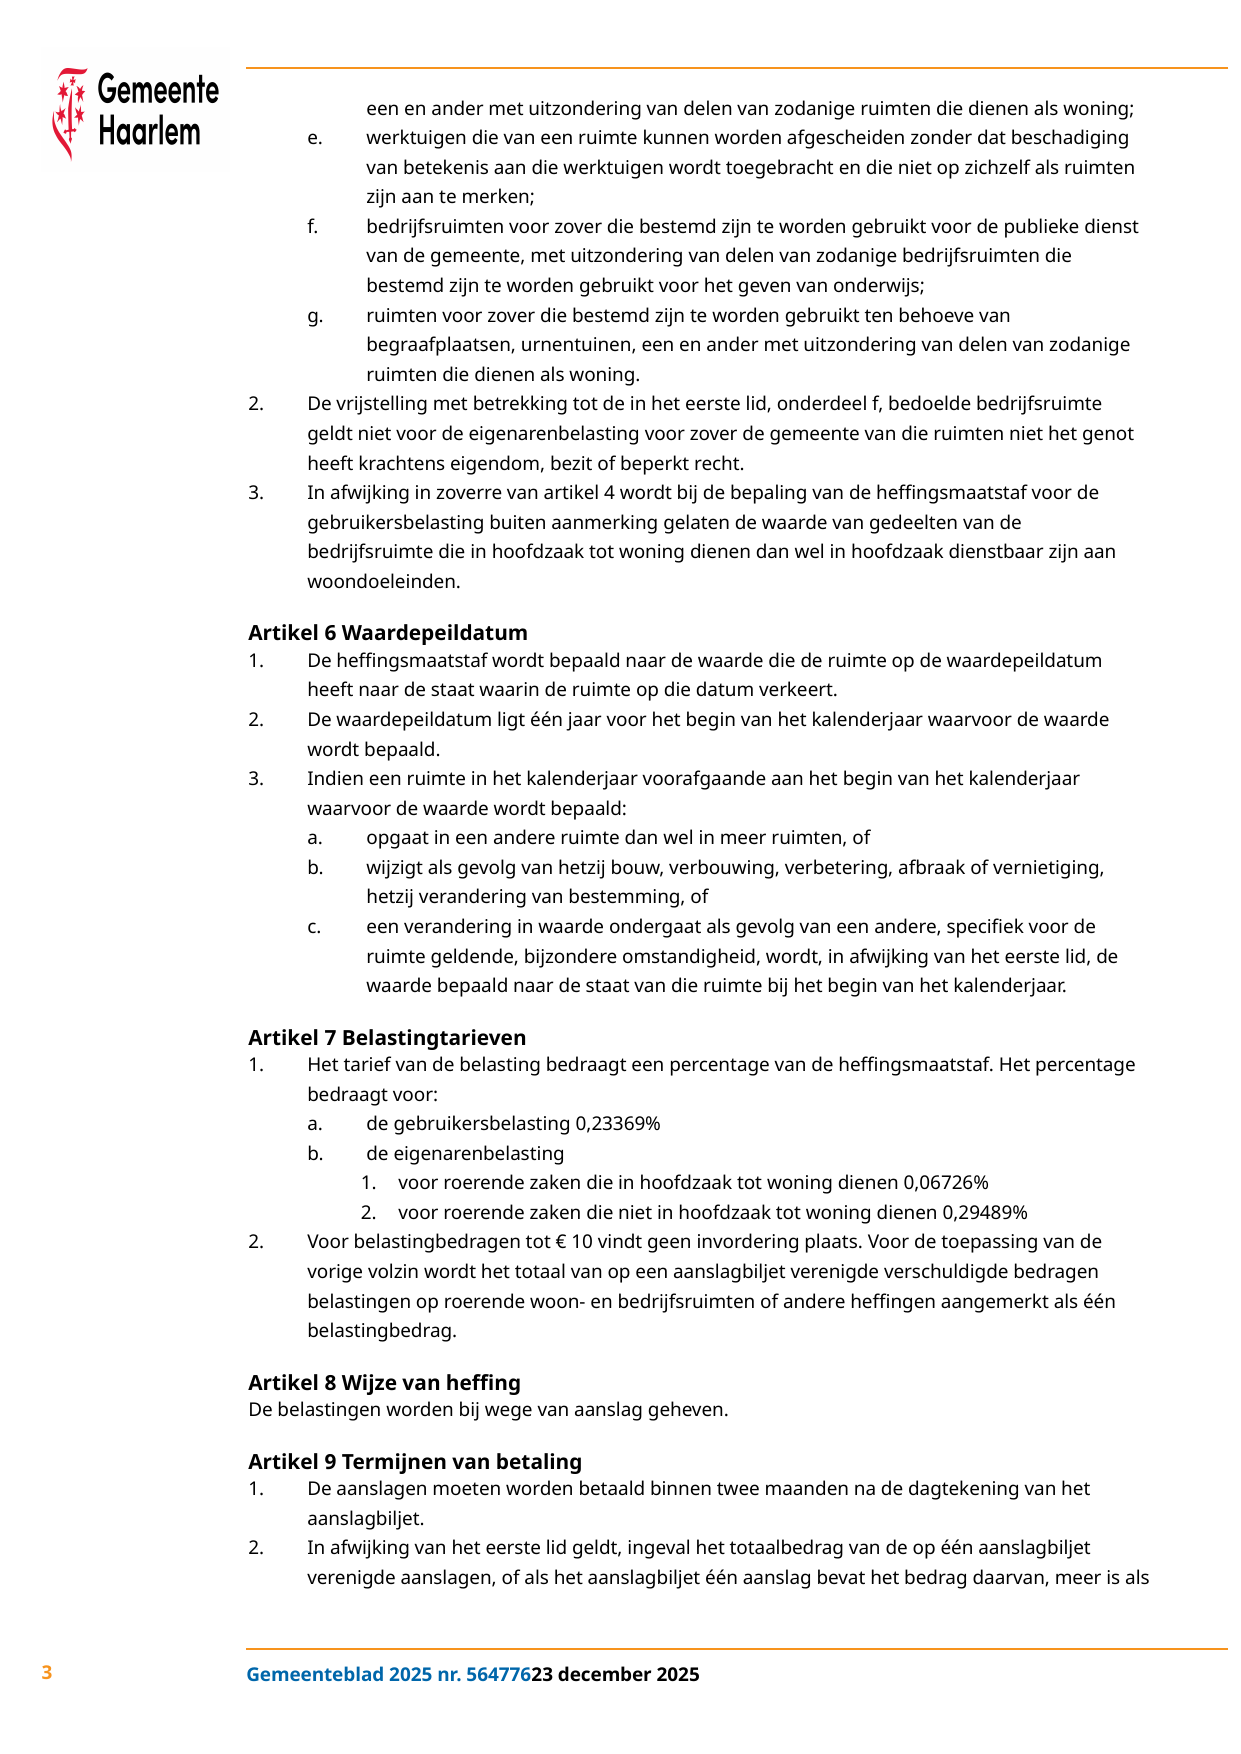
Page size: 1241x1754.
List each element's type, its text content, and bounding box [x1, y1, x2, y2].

list De vrijstelling met betrekking tot de in het eerste lid, onderdeel f, bedoelde bedrijfsruimte geldt niet voor de eigenarenbelasting voor zover de gemeente van die ruimten niet het genot heeft krachtens eigendom, bezit of beperkt recht. [248, 391, 1152, 476]
text Artikel 8 Wijze van heffing [248, 1368, 1152, 1396]
list Voor belastingbedragen tot € 10 vindt geen invordering plaats. Voor de toepassing van de vorige volzin wordt het totaal van op een aanslagbiljet verenigde verschuldigde bedragen belastingen op roerende woon- en bedrijfsruimten of andere heffingen aangemerkt als één belastingbedrag. [248, 1229, 1152, 1343]
list de eigenarenbelasting [307, 1140, 1152, 1166]
list werktuigen die van een ruimte kunnen worden afgescheiden zonder dat beschadiging van betekenis aan die werktuigen wordt toegebracht en die niet op zichzelf als ruimten zijn aan te merken; [307, 124, 1152, 209]
text Artikel 6 Waardepeildatum [248, 618, 1152, 647]
picture [41, 47, 231, 172]
list opgaat in een andere ruimte dan wel in meer ruimten, of [307, 824, 1152, 850]
list In afwijking van het eerste lid geldt, ingeval het totaalbedrag van de op één aanslagbiljet verenigde aanslagen, of als het aanslagbiljet één aanslag bevat het bedrag daarvan, meer is als [248, 1534, 1152, 1590]
list een en ander met uitzondering van delen van zodanige ruimten die dienen als woning; [307, 95, 1152, 121]
list De aanslagen moeten worden betaald binnen twee maanden na de dagtekening van het aanslagbiljet. [248, 1475, 1152, 1531]
list een verandering in waarde ondergaat als gevolg van een andere, specifiek voor de ruimte geldende, bijzondere omstandigheid, wordt, in afwijking van het eerste lid, de waarde bepaald naar de staat van die ruimte bij het begin van het kalenderjaar. [307, 913, 1152, 998]
list De waardepeildatum ligt één jaar voor het begin van het kalenderjaar waarvoor de waarde wordt bepaald. [248, 706, 1152, 761]
list de gebruikersbelasting 0,23369% [307, 1110, 1152, 1136]
text Artikel 7 Belastingtarieven [248, 1023, 1152, 1051]
list Het tarief van de belasting bedraagt een percentage van de heffingsmaatstaf. Het percentage bedraagt voor: [248, 1051, 1152, 1107]
list voor roerende zaken die niet in hoofdzaak tot woning dienen 0,29489% [361, 1199, 1152, 1225]
text Artikel 9 Termijnen van betaling [248, 1447, 1152, 1475]
list In afwijking in zoverre van artikel 4 wordt bij de bepaling van de heffingsmaatstaf voor de gebruikersbelasting buiten aanmerking gelaten de waarde van gedeelten van de bedrijfsruimte die in hoofdzaak tot woning dienen dan wel in hoofdzaak dienstbaar zijn aan woondoeleinden. [248, 479, 1152, 594]
list Indien een ruimte in het kalenderjaar voorafgaande aan het begin van het kalenderjaar waarvoor de waarde wordt bepaald: [248, 765, 1152, 821]
list bedrijfsruimten voor zover die bestemd zijn te worden gebruikt voor de publieke dienst van de gemeente, met uitzondering van delen van zodanige bedrijfsruimten die bestemd zijn te worden gebruikt voor het geven van onderwijs; [307, 213, 1152, 298]
list ruimten voor zover die bestemd zijn te worden gebruikt ten behoeve van begraafplaatsen, urnentuinen, een en ander met uitzondering van delen van zodanige ruimten die dienen als woning. [307, 302, 1152, 387]
list wijzigt als gevolg van hetzij bouw, verbouwing, verbetering, afbraak of vernietiging, hetzij verandering van bestemming, of [307, 854, 1152, 909]
list De heffingsmaatstaf wordt bepaald naar de waarde die de ruimte op de waardepeildatum heeft naar de staat waarin de ruimte op die datum verkeert. [248, 647, 1152, 702]
text De belastingen worden bij wege van aanslag geheven. [248, 1396, 1152, 1422]
list voor roerende zaken die in hoofdzaak tot woning dienen 0,06726% [361, 1169, 1152, 1195]
